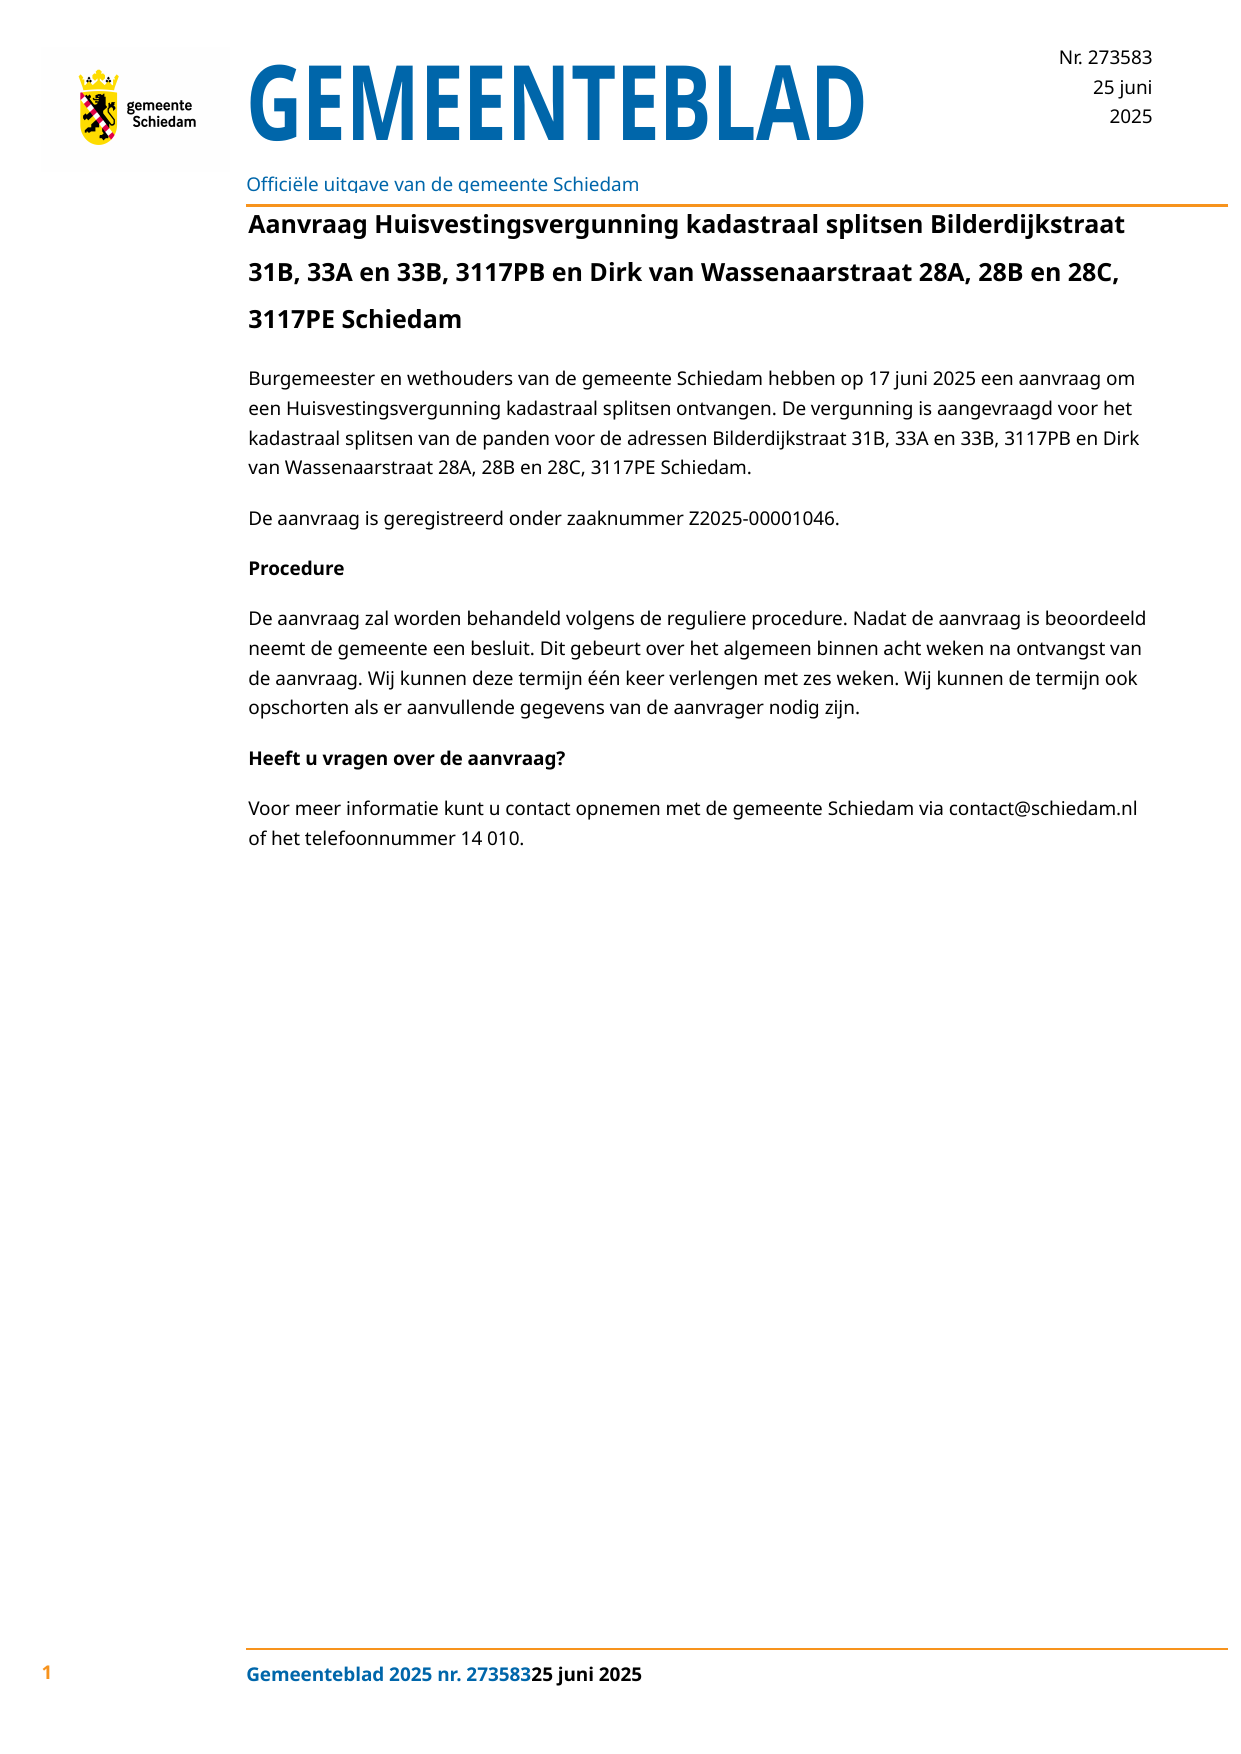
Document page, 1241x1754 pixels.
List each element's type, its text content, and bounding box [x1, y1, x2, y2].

text Heeft u vragen over de aanvraag? [248, 745, 1152, 770]
text De aanvraag zal worden behandeld volgens de reguliere procedure. Nadat de aanvraag is beoordeeld neemt de gemeente een besluit. Dit gebeurt over het algemeen binnen acht weken na ontvangst van de aanvraag. Wij kunnen deze termijn één keer verlengen met zes weken. Wij kunnen de termijn ook opschorten als er aanvullende gegevens van de aanvrager nodig zijn. [248, 606, 1152, 720]
text Burgemeester en wethouders van de gemeente Schiedam hebben op 17 juni 2025 een aanvraag om een Huisvestingsvergunning kadastraal splitsen ontvangen. De vergunning is aangevraagd voor het kadastraal splitsen van de panden voor de adressen Bilderdijkstraat 31B, 33A en 33B, 3117PB en Dirk van Wassenaarstraat 28A, 28B en 28C, 3117PE Schiedam. [248, 366, 1152, 480]
text Voor meer informatie kunt u contact opnemen met de gemeente Schiedam via contact@schiedam.nl of het telefoonnummer 14 010. [248, 795, 1152, 850]
text Procedure [248, 555, 1152, 581]
picture [41, 47, 231, 172]
text De aanvraag is geregistreerd onder zaaknummer Z2025-00001046. [248, 505, 1152, 530]
text Aanvraag Huisvestingsvergunning kadastraal splitsen Bilderdijkstraat 31B, 33A en 33B, 3117PB en Dirk van Wassenaarstraat 28A, 28B en 28C, 3117PE Schiedam [248, 207, 1152, 336]
